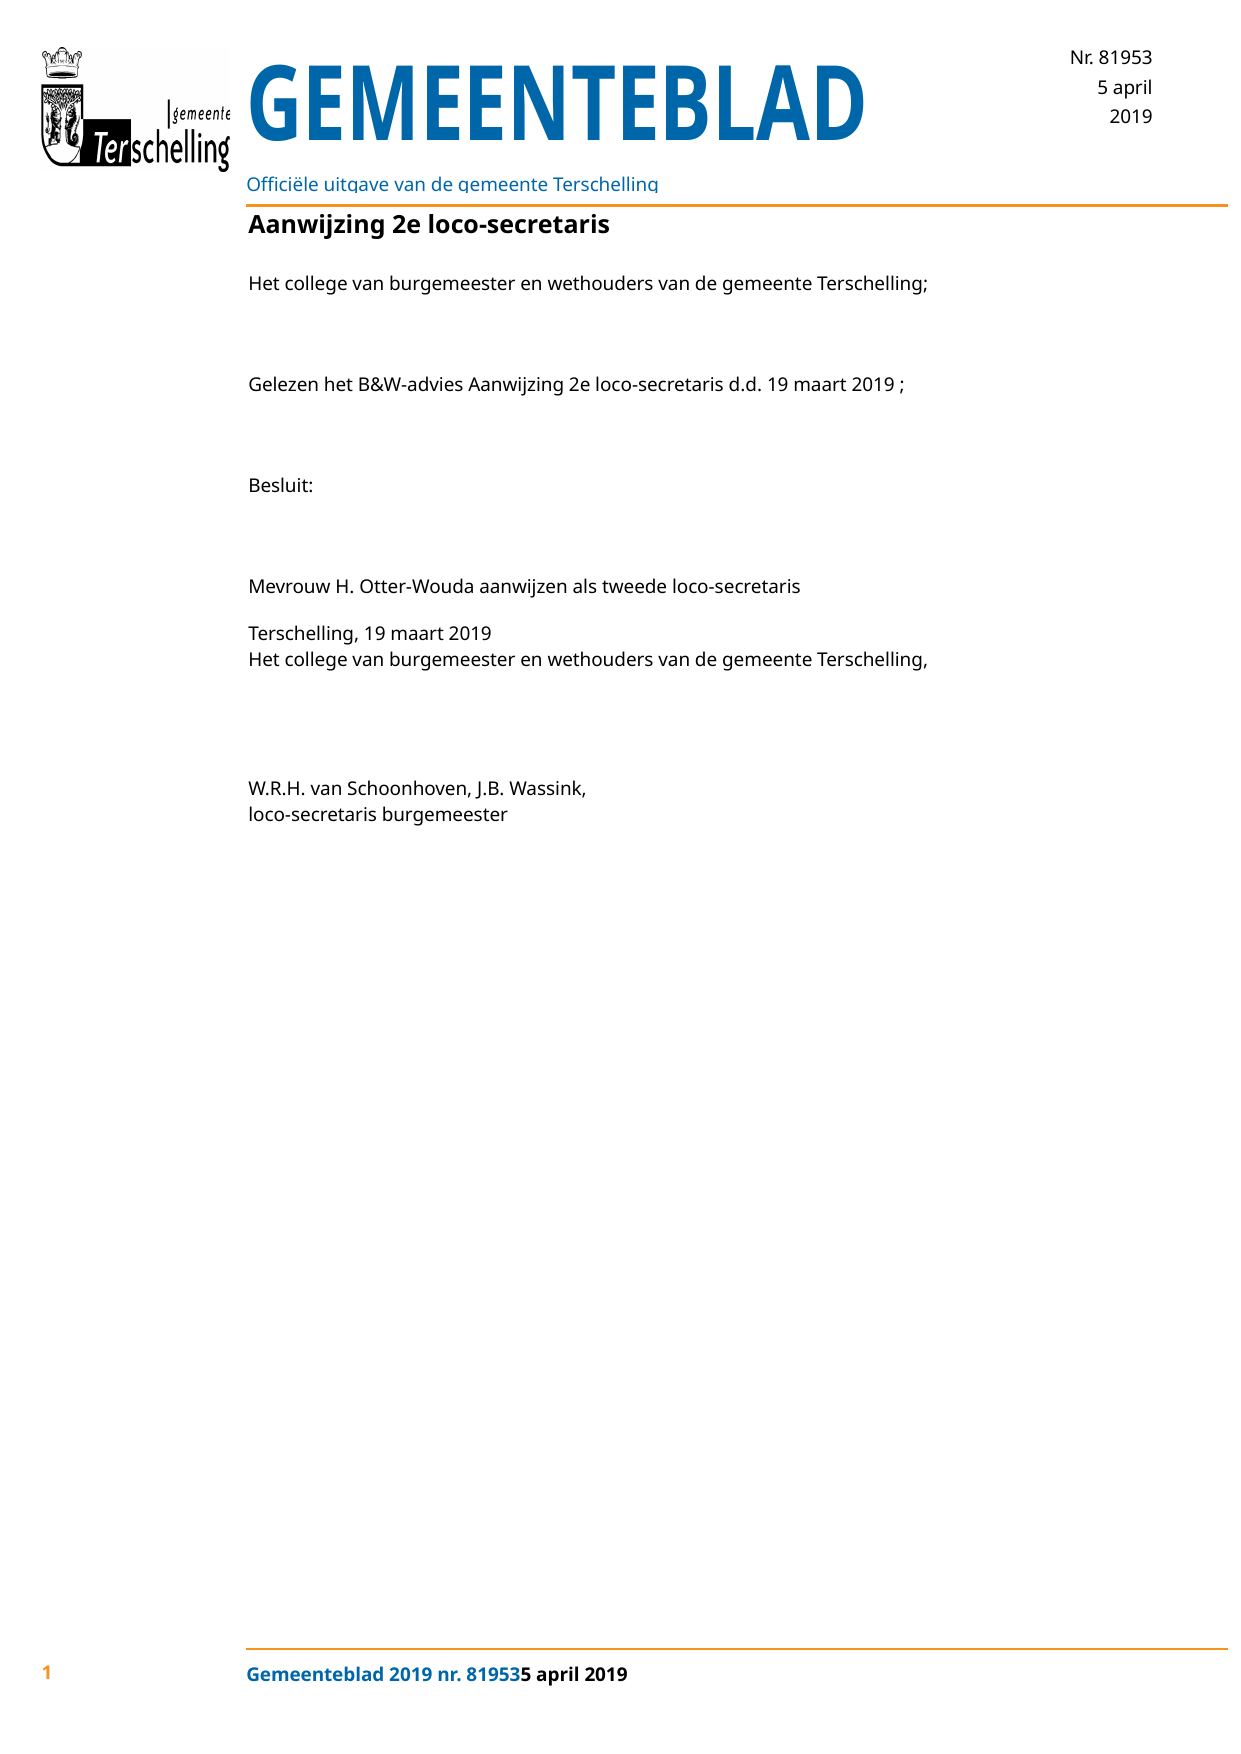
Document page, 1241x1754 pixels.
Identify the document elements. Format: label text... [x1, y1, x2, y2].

text Besluit: [248, 472, 1152, 498]
text Het college van burgemeester en wethouders van de gemeente Terschelling; [248, 270, 1152, 296]
text Mevrouw H. Otter-Wouda aanwijzen als tweede loco-secretaris [248, 573, 1152, 598]
text W.R.H. van Schoonhoven, J.B. Wassink, [248, 775, 1152, 801]
text Gelezen het B&W-advies Aanwijzing 2e loco-secretaris d.d. 19 maart 2019 ; [248, 371, 1152, 397]
text loco-secretaris burgemeester [248, 801, 1152, 826]
text Het college van burgemeester en wethouders van de gemeente Terschelling, [248, 646, 1152, 672]
text Aanwijzing 2e loco-secretaris [248, 207, 1152, 241]
picture [41, 47, 231, 172]
text Terschelling, 19 maart 2019 [248, 621, 1152, 646]
